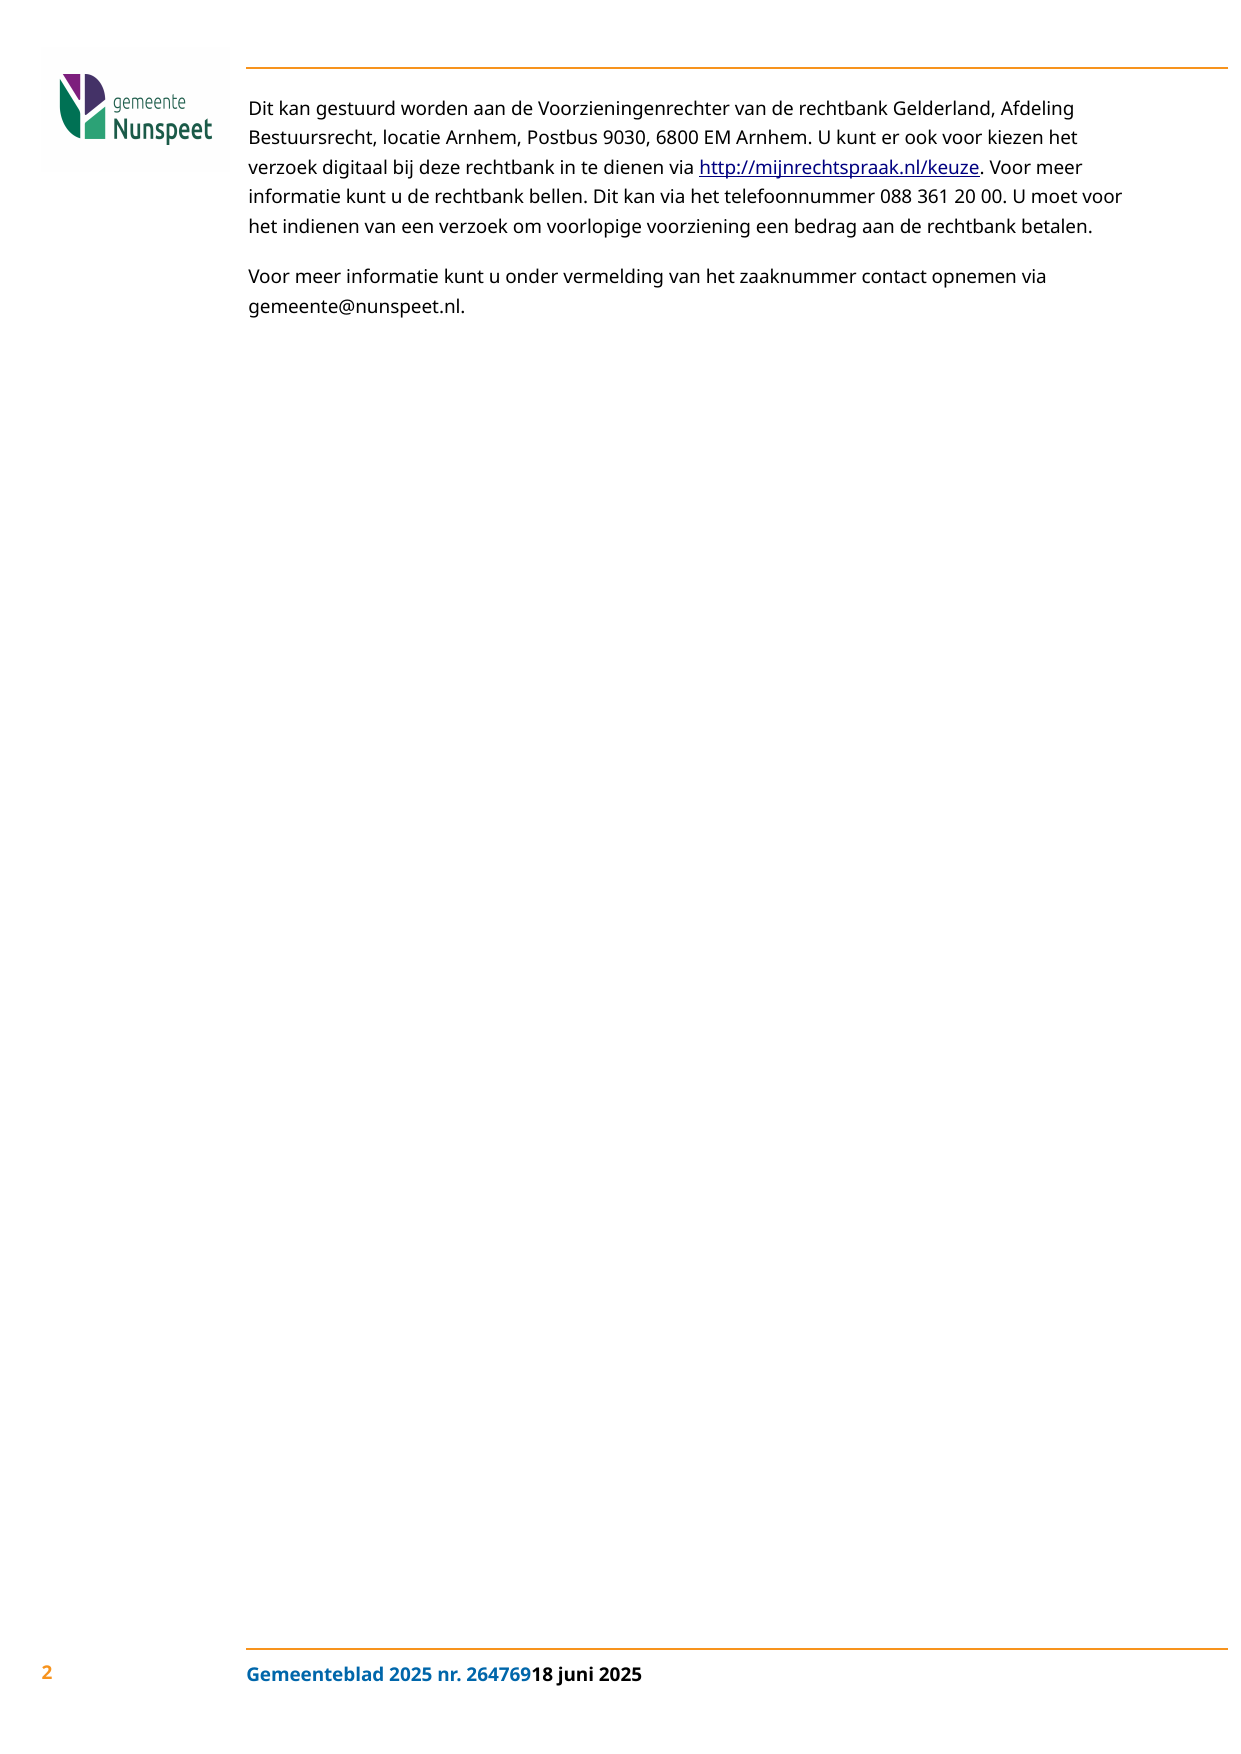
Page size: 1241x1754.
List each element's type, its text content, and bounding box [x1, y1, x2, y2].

text Dit kan gestuurd worden aan de Voorzieningenrechter van de rechtbank Gelderland, Afdeling Bestuursrecht, locatie Arnhem, Postbus 9030, 6800 EM Arnhem. U kunt er ook voor kiezen het verzoek digitaal bij deze rechtbank in te dienen via http://mijnrechtspraak.nl/keuze. Voor meer informatie kunt u de rechtbank bellen. Dit kan via het telefoonnummer 088 361 20 00. U moet voor het indienen van een verzoek om voorlopige voorziening een bedrag aan de rechtbank betalen. [248, 95, 1152, 239]
picture [41, 47, 231, 172]
text Voor meer informatie kunt u onder vermelding van het zaaknummer contact opnemen via gemeente@nunspeet.nl. [248, 263, 1152, 319]
